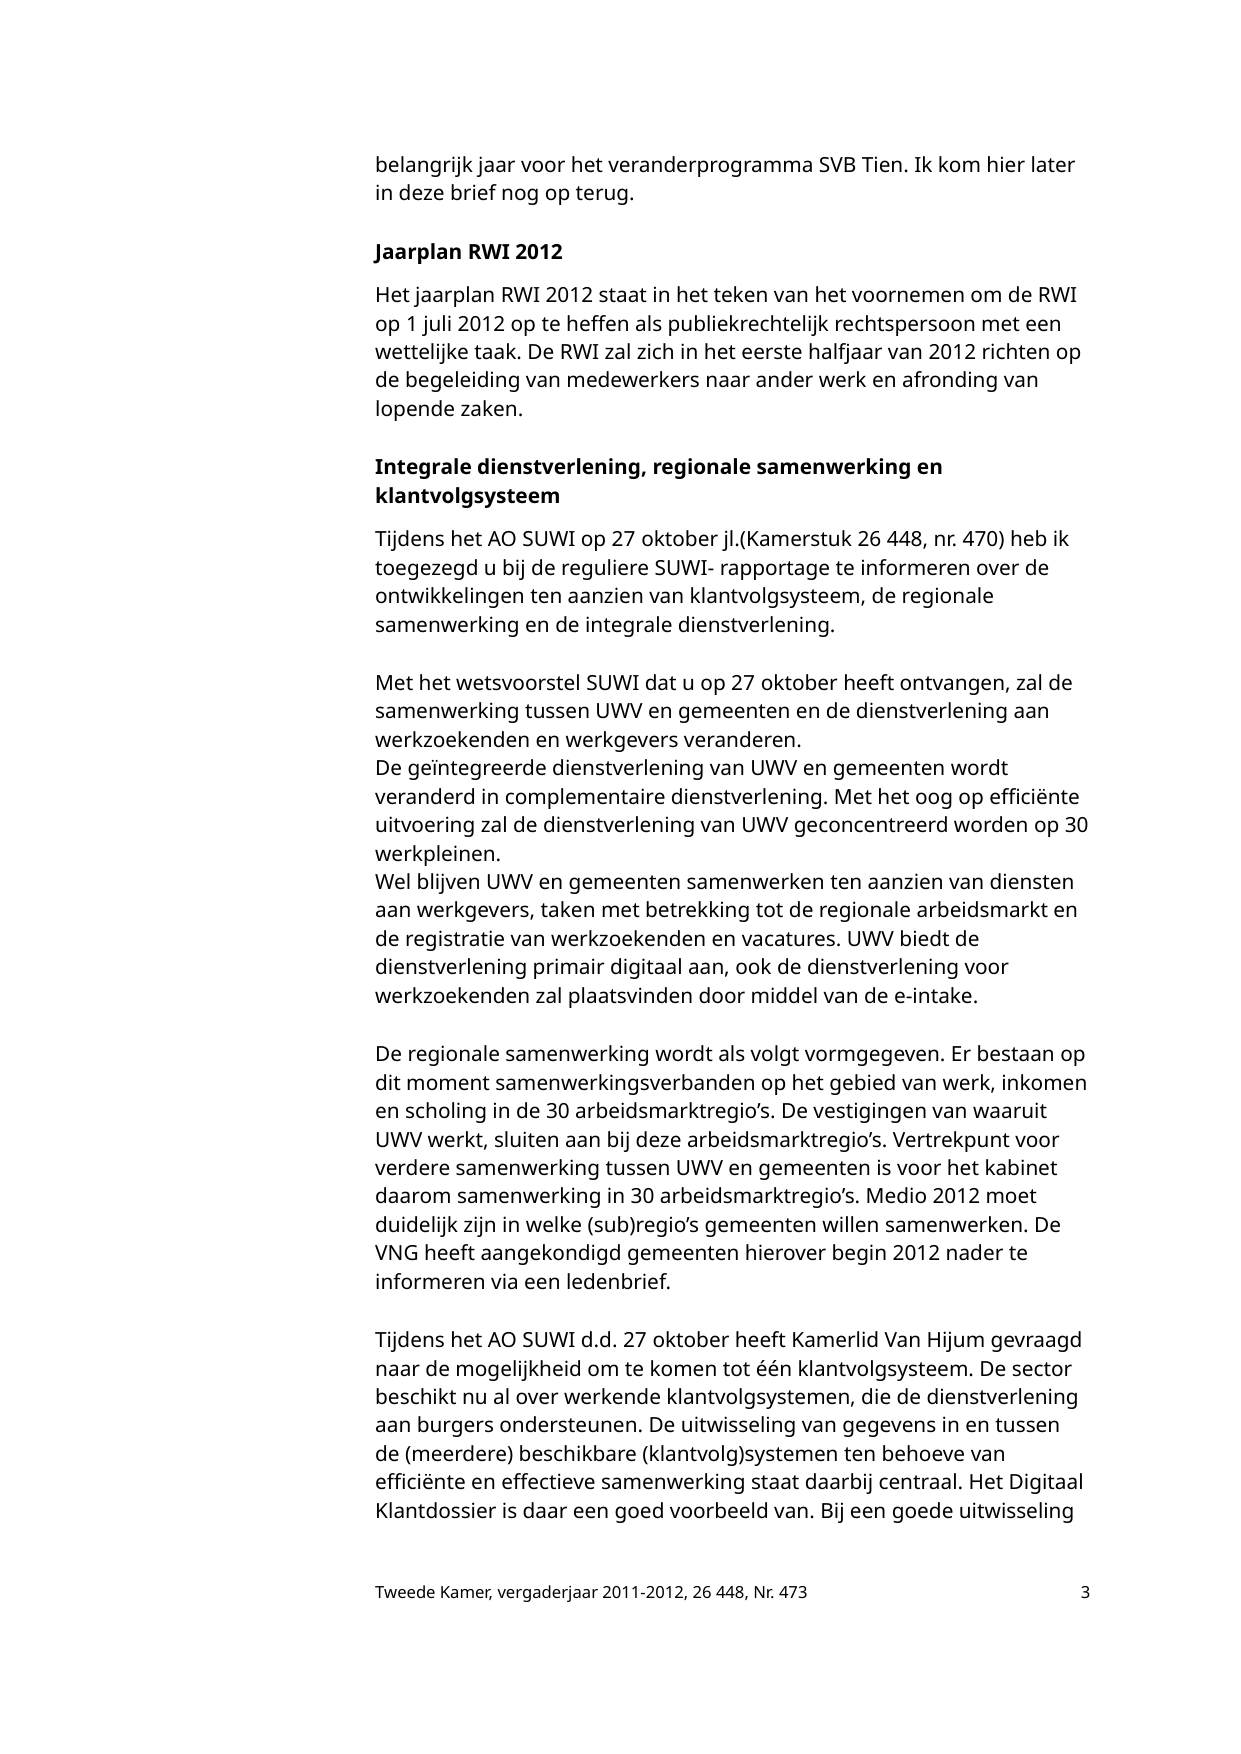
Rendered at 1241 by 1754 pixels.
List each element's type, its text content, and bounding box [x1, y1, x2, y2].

text Met het wetsvoorstel SUWI dat u op 27 oktober heeft ontvangen, zal de samenwerking tussen UWV en gemeenten en de dienstverlening aan werkzoekenden en werkgevers veranderen. [375, 668, 1090, 753]
text Jaarplan RWI 2012 [375, 237, 1090, 265]
text Integrale dienstverlening, regionale samenwerking en klantvolgsysteem [375, 452, 1090, 509]
text Het jaarplan RWI 2012 staat in het teken van het voornemen om de RWI op 1 juli 2012 op te heffen als publiekrechtelijk rechtspersoon met een wettelijke taak. De RWI zal zich in het eerste halfjaar van 2012 richten op de begeleiding van medewerkers naar ander werk en afronding van lopende zaken. [375, 280, 1090, 422]
text Tijdens het AO SUWI op 27 oktober jl.(Kamerstuk 26 448, nr. 470) heb ik toegezegd u bij de reguliere SUWI- rapportage te informeren over de ontwikkelingen ten aanzien van klantvolgsysteem, de regionale samenwerking en de integrale dienstverlening. [375, 524, 1090, 638]
text De geïntegreerde dienstverlening van UWV en gemeenten wordt veranderd in complementaire dienstverlening. Met het oog op efficiënte uitvoering zal de dienstverlening van UWV geconcentreerd worden op 30 werkpleinen. [375, 753, 1090, 867]
text De regionale samenwerking wordt als volgt vormgegeven. Er bestaan op dit moment samenwerkingsverbanden op het gebied van werk, inkomen en scholing in de 30 arbeidsmarktregio’s. De vestigingen van waaruit UWV werkt, sluiten aan bij deze arbeidsmarktregio’s. Vertrekpunt voor verdere samenwerking tussen UWV en gemeenten is voor het kabinet daarom samenwerking in 30 arbeidsmarktregio’s. Medio 2012 moet duidelijk zijn in welke (sub)regio’s gemeenten willen samenwerken. De VNG heeft aangekondigd gemeenten hierover begin 2012 nader te informeren via een ledenbrief. [375, 1039, 1090, 1295]
text Wel blijven UWV en gemeenten samenwerken ten aanzien van diensten aan werkgevers, taken met betrekking tot de regionale arbeidsmarkt en de registratie van werkzoekenden en vacatures. UWV biedt de dienstverlening primair digitaal aan, ook de dienstverlening voor werkzoekenden zal plaatsvinden door middel van de e-intake. [375, 867, 1090, 1009]
text belangrijk jaar voor het veranderprogramma SVB Tien. Ik kom hier later in deze brief nog op terug. [375, 150, 1090, 207]
text Tijdens het AO SUWI d.d. 27 oktober heeft Kamerlid Van Hijum gevraagd naar de mogelijkheid om te komen tot één klantvolgsysteem. De sector beschikt nu al over werkende klantvolgsystemen, die de dienstverlening aan burgers ondersteunen. De uitwisseling van gegevens in en tussen de (meerdere) beschikbare (klantvolg)systemen ten behoeve van efficiënte en effectieve samenwerking staat daarbij centraal. Het Digitaal Klantdossier is daar een goed voorbeeld van. Bij een goede uitwisseling [375, 1325, 1090, 1524]
